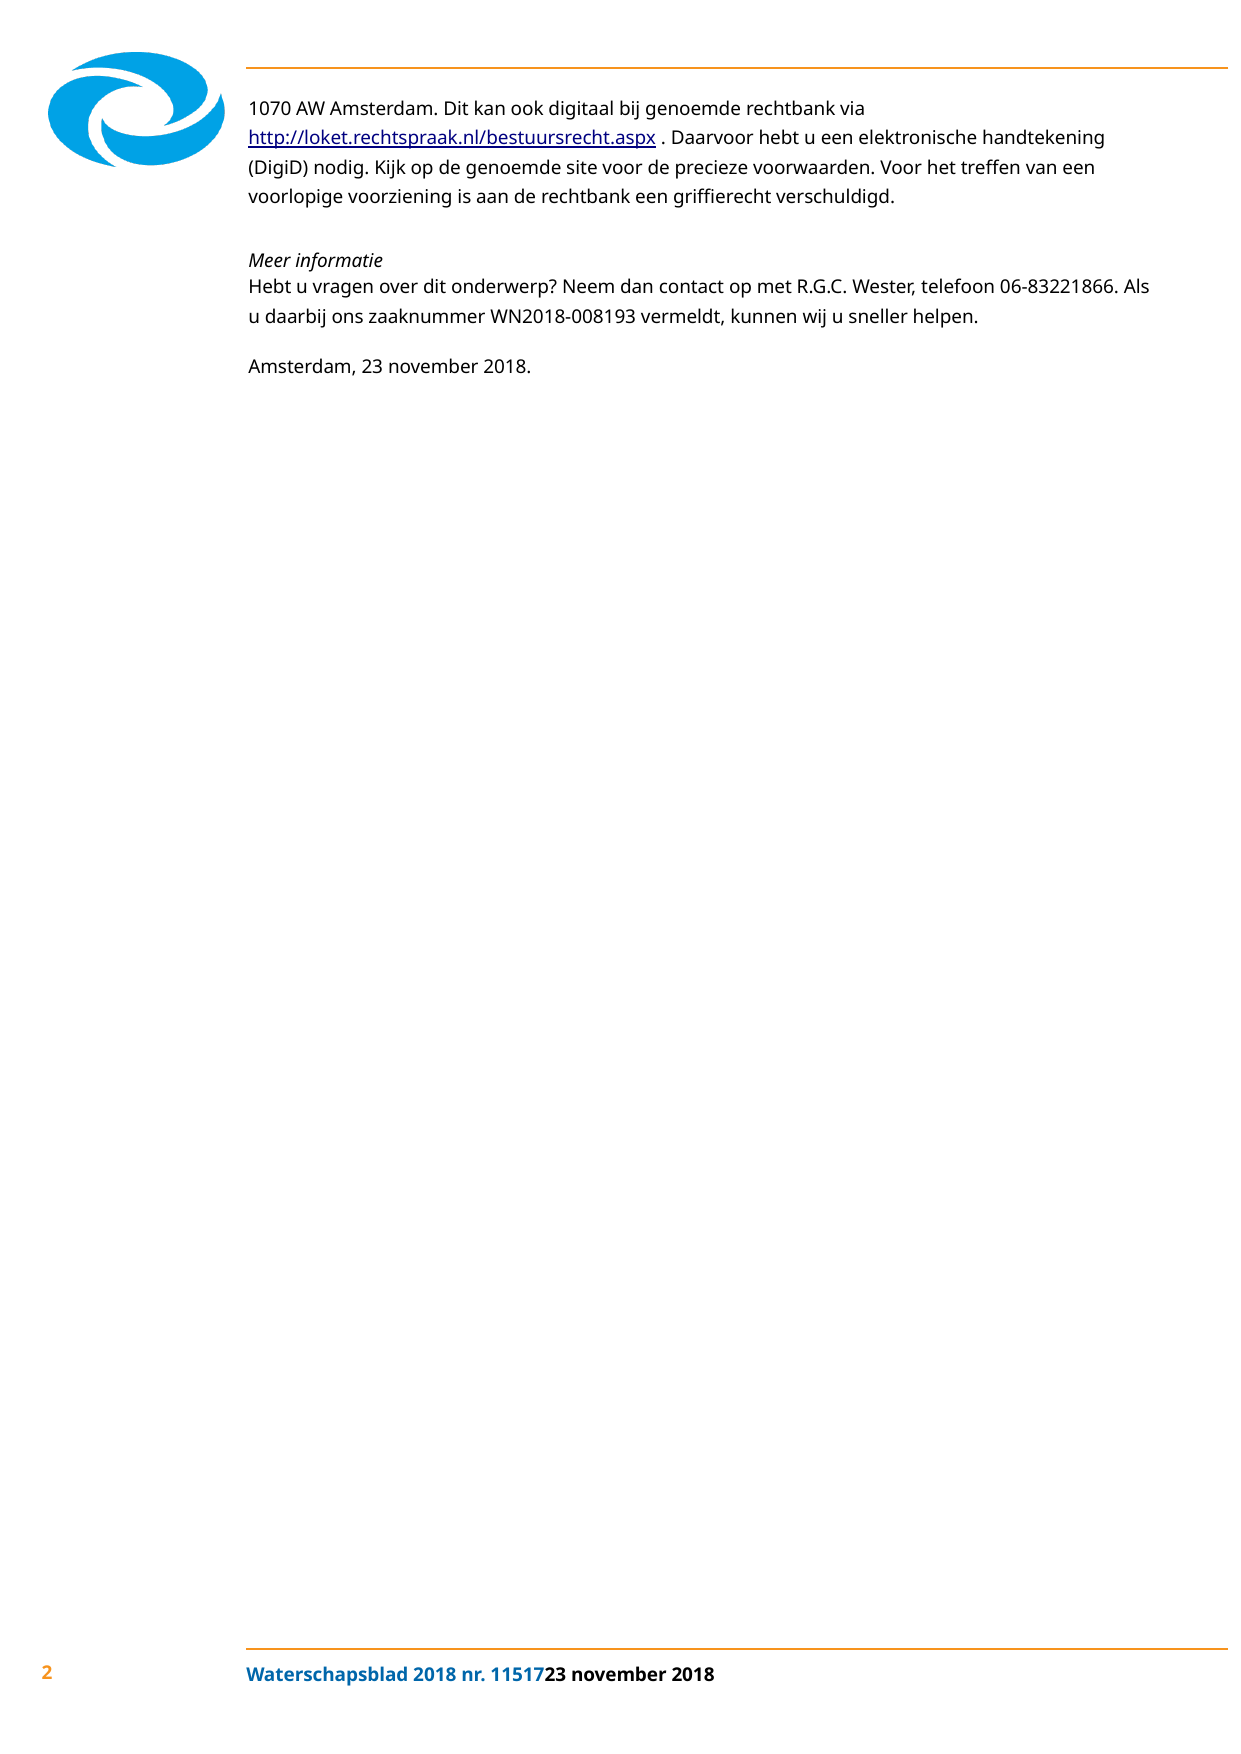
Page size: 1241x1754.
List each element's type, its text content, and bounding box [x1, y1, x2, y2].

text Hebt u vragen over dit onderwerp? Neem dan contact op met R.G.C. Wester, telefoon 06-83221866. Als u daarbij ons zaaknummer WN2018-008193 vermeldt, kunnen wij u sneller helpen. [248, 273, 1152, 328]
picture [41, 47, 231, 172]
text Amsterdam, 23 november 2018. [248, 353, 1152, 379]
text Meer informatie [248, 247, 1152, 273]
text 1070 AW Amsterdam. Dit kan ook digitaal bij genoemde rechtbank via http://loket.rechtspraak.nl/bestuursrecht.aspx . Daarvoor hebt u een elektronische handtekening (DigiD) nodig. Kijk op de genoemde site voor de precieze voorwaarden. Voor het treffen van een voorlopige voorziening is aan de rechtbank een griffierecht verschuldigd. [248, 95, 1152, 209]
